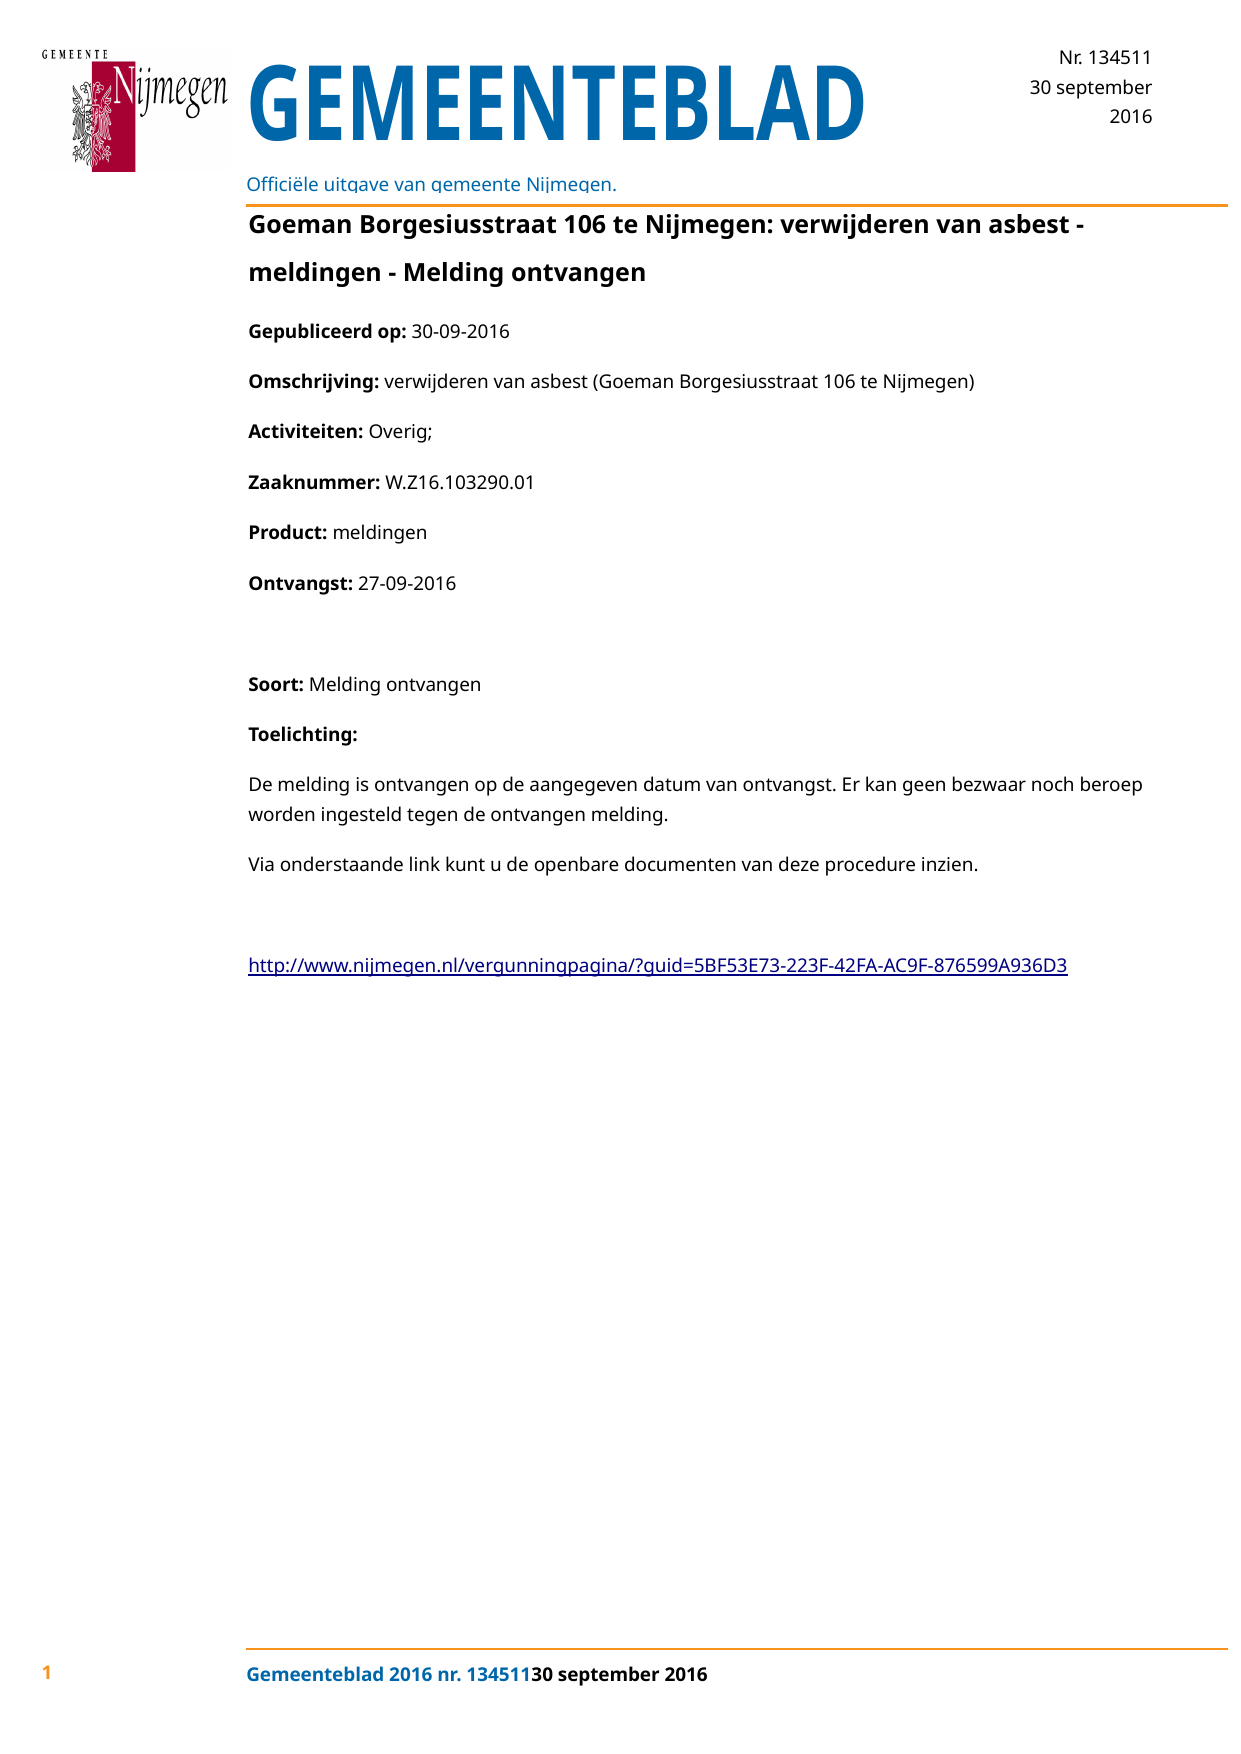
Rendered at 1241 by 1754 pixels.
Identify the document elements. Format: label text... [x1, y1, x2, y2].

text Activiteiten: Overig; [248, 419, 1152, 444]
text De melding is ontvangen op de aangegeven datum van ontvangst. Er kan geen bezwaar noch beroep worden ingesteld tegen de ontvangen melding. [248, 772, 1152, 827]
text Goeman Borgesiusstraat 106 te Nijmegen: verwijderen van asbest - meldingen - Melding ontvangen [248, 207, 1152, 288]
text Soort: Melding ontvangen [248, 671, 1152, 697]
text Omschrijving: verwijderen van asbest (Goeman Borgesiusstraat 106 te Nijmegen) [248, 368, 1152, 394]
text Via onderstaande link kunt u de openbare documenten van deze procedure inzien. [248, 852, 1152, 877]
text Product: meldingen [248, 519, 1152, 545]
text Zaaknummer: W.Z16.103290.01 [248, 469, 1152, 495]
text Ontvangst: 27-09-2016 [248, 570, 1152, 596]
text Toelichting: [248, 721, 1152, 747]
picture [41, 47, 231, 172]
text http://www.nijmegen.nl/vergunningpagina/?guid=5BF53E73-223F-42FA-AC9F-876599A936D3 [248, 952, 1152, 978]
text Gepubliceerd op: 30-09-2016 [248, 318, 1152, 344]
